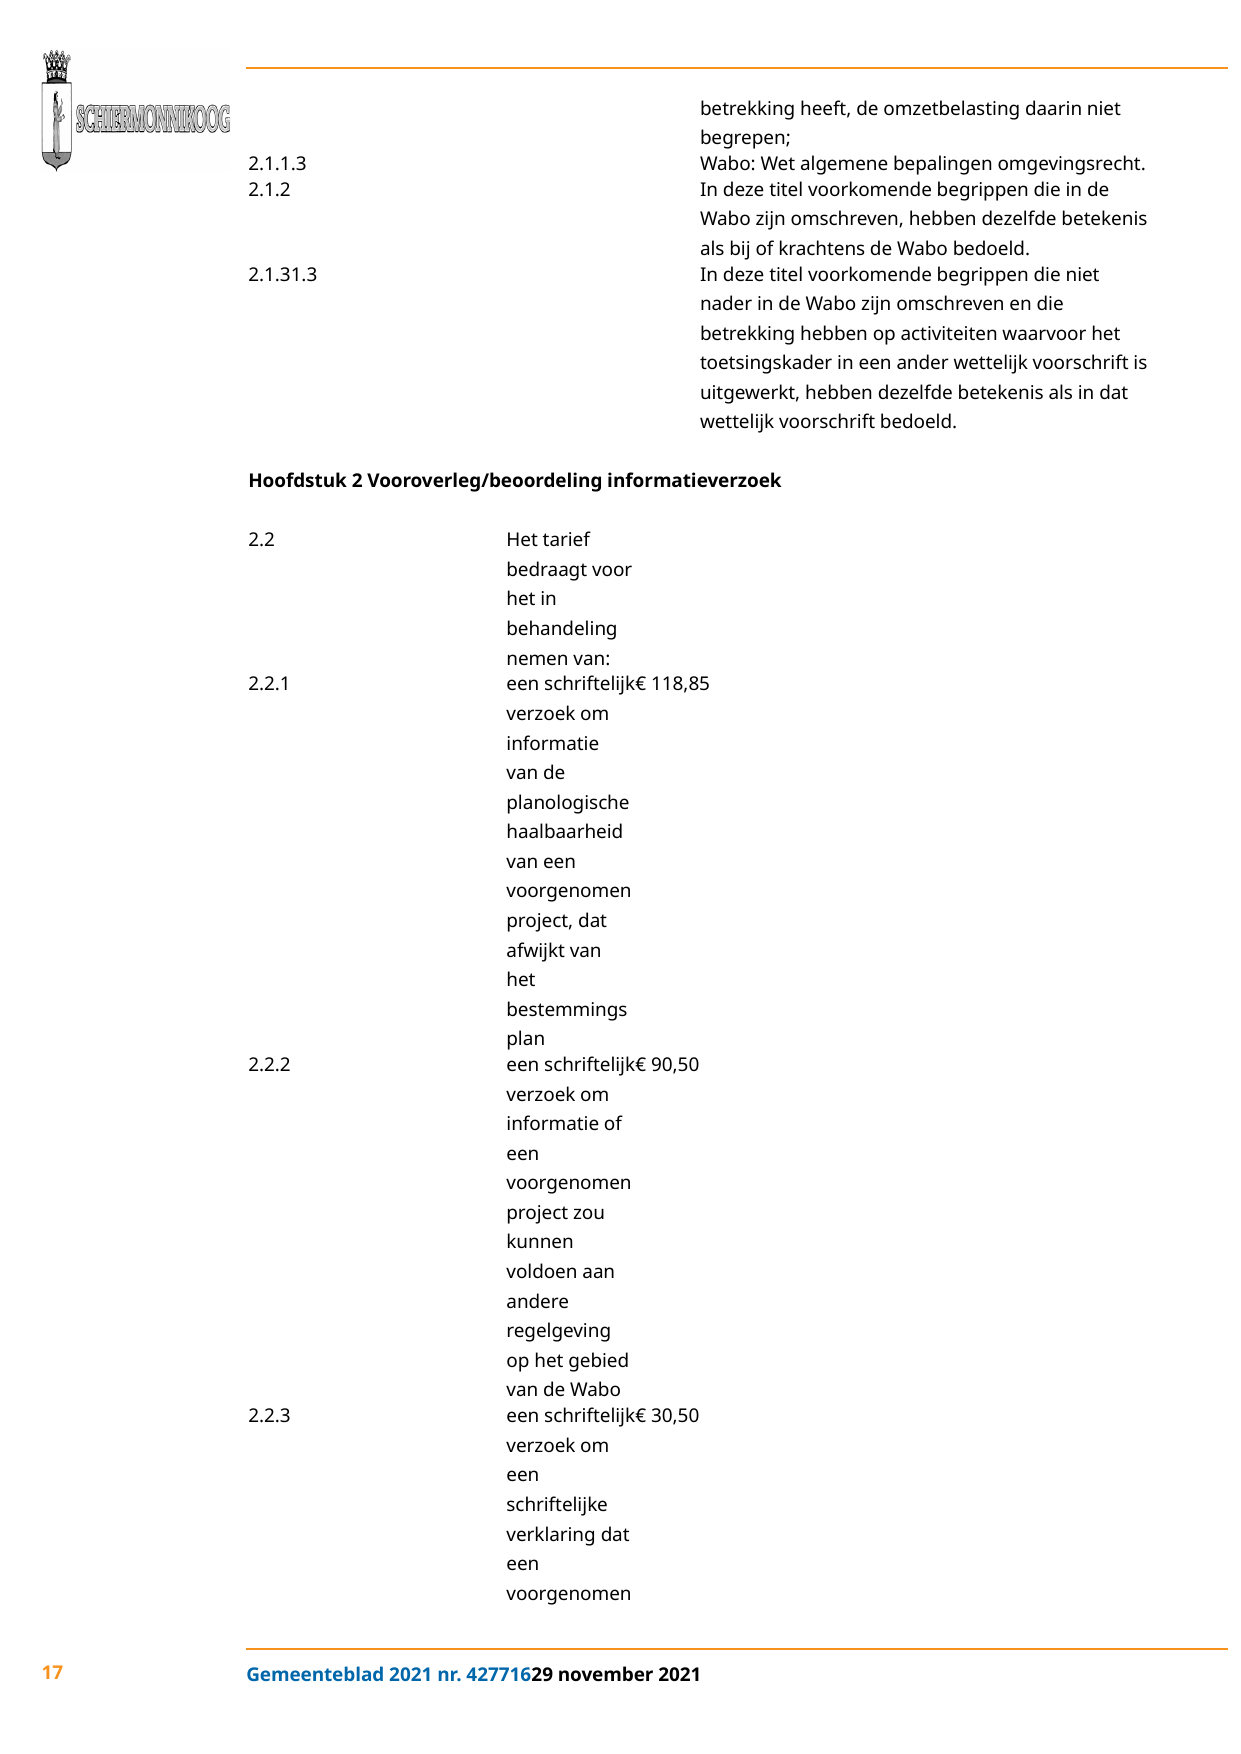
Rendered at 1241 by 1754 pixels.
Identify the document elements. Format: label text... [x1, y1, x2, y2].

table_cell € 90,50 [635, 1051, 893, 1402]
table_cell een schriftelijk verzoek om een schriftelijke verklaring dat een voorgenomen [506, 1403, 635, 1606]
table_cell 2.2.1 [248, 671, 506, 1051]
text Hoofdstuk 2 Vooroverleg/beoordeling informatieverzoek [248, 467, 1152, 493]
table_cell € 30,50 [635, 1403, 893, 1606]
table_cell Wabo: Wet algemene bepalingen omgevingsrecht. [700, 150, 1152, 176]
table_cell een schriftelijk verzoek om informatie of een voorgenomen project zou kunnen voldoen aan andere regelgeving op het gebied van de Wabo [506, 1051, 635, 1402]
table_cell een schriftelijk verzoek om informatie van de planologische haalbaarheid van een voorgenomen project, dat afwijkt van het bestemmingsplan [506, 671, 635, 1051]
table_header Het tarief bedraagt voor het in behandeling nemen van: [506, 526, 635, 671]
table_header 2.2 [248, 526, 506, 671]
table_cell In deze titel voorkomende begrippen die niet nader in de Wabo zijn omschreven en die betrekking hebben op activiteiten waarvoor het toetsingskader in een ander wettelijk voorschrift is uitgewerkt, hebben dezelfde betekenis als in dat wettelijk voorschrift bedoeld. [700, 261, 1152, 434]
table_cell 2.2.3 [248, 1403, 506, 1606]
table_cell 2.1.31.3 [248, 261, 700, 434]
table_header [635, 526, 893, 671]
table_cell [248, 95, 700, 150]
table_cell 2.2.2 [248, 1051, 506, 1402]
picture [41, 47, 231, 172]
table_cell betrekking heeft, de omzetbelasting daarin niet begrepen; [700, 95, 1152, 150]
table_cell € 118,85 [635, 671, 893, 1051]
table_cell 2.1.1.3 [248, 150, 700, 176]
table_cell 2.1.2 [248, 176, 700, 261]
table_cell In deze titel voorkomende begrippen die in de Wabo zijn omschreven, hebben dezelfde betekenis als bij of krachtens de Wabo bedoeld. [700, 176, 1152, 261]
